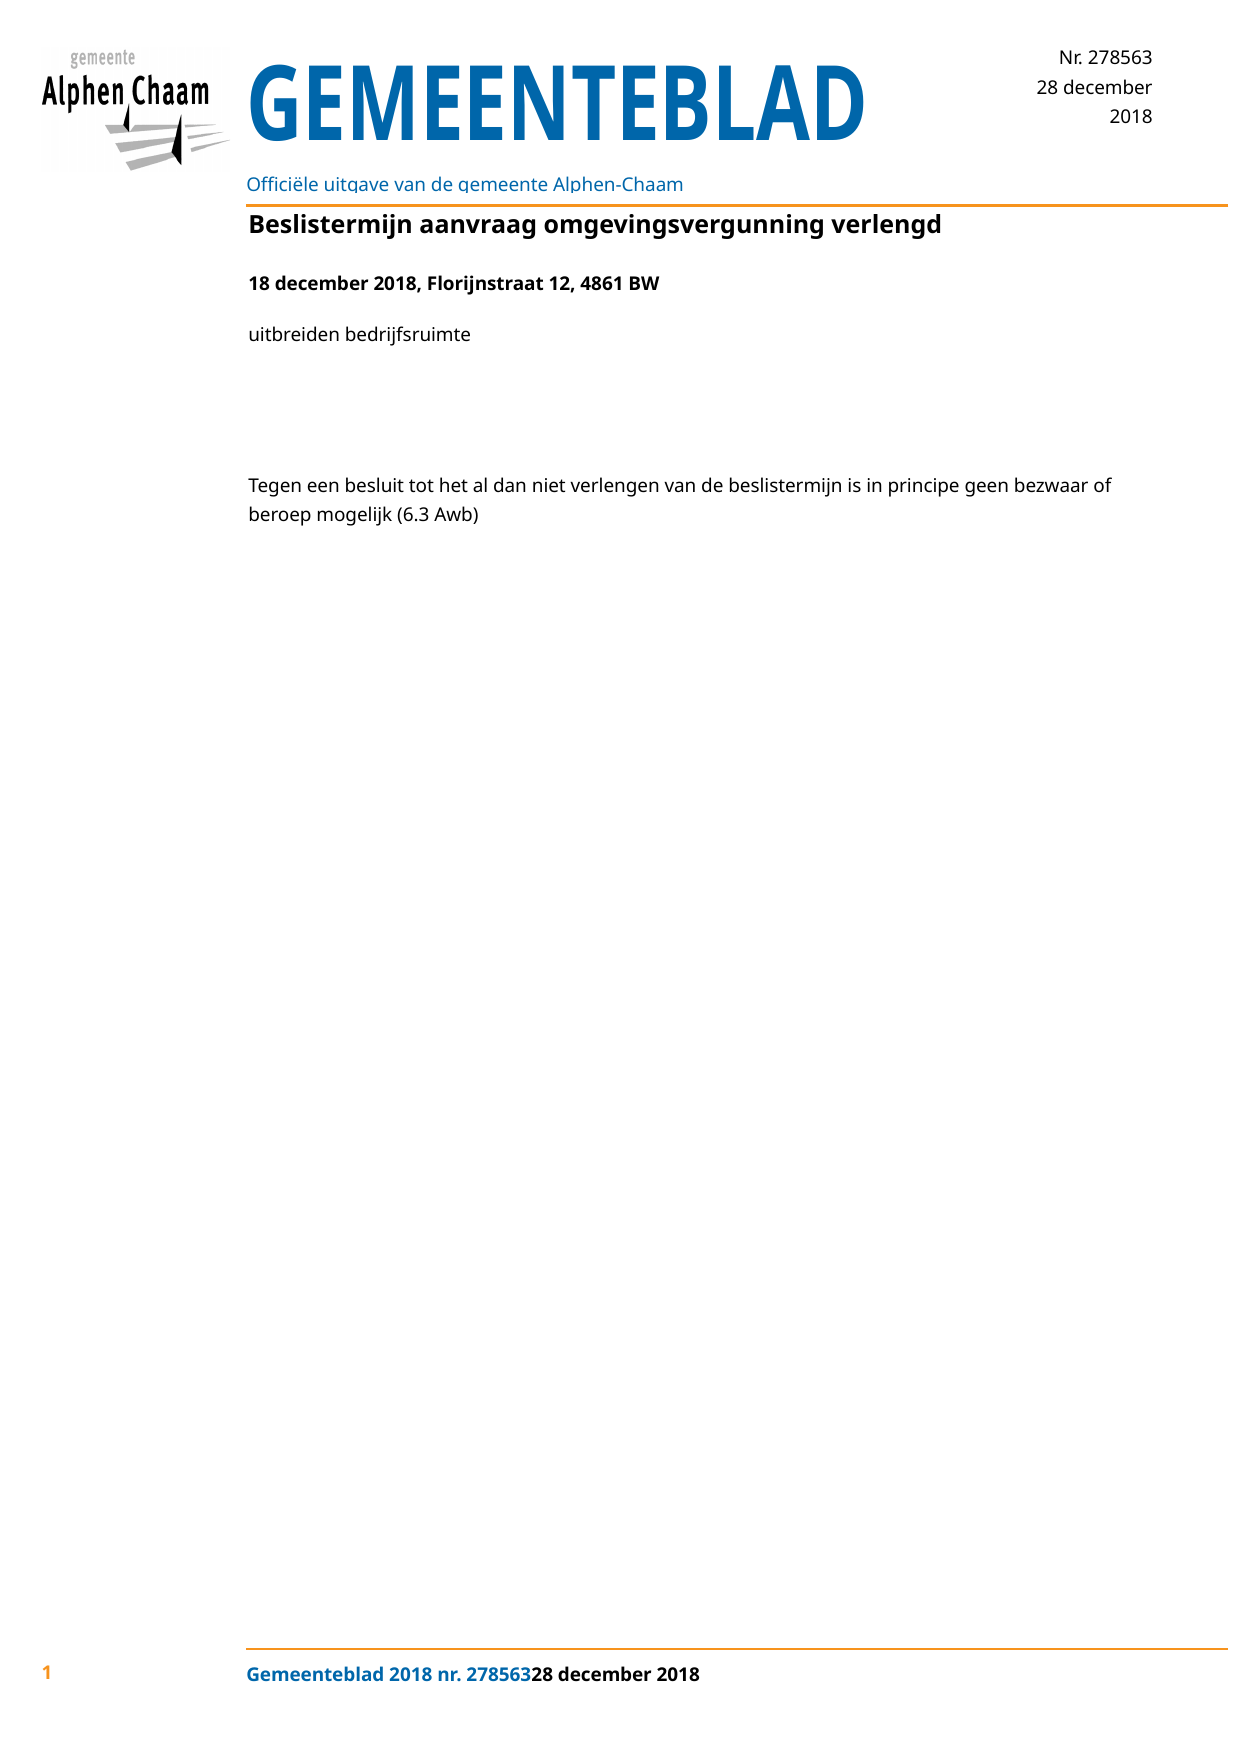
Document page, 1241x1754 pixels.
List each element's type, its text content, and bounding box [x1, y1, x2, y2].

text Beslistermijn aanvraag omgevingsvergunning verlengd [248, 207, 1152, 241]
text Tegen een besluit tot het al dan niet verlengen van de beslistermijn is in principe geen bezwaar of beroep mogelijk (6.3 Awb) [248, 472, 1152, 527]
text 18 december 2018, Florijnstraat 12, 4861 BW [248, 270, 1152, 296]
text uitbreiden bedrijfsruimte [248, 321, 1152, 346]
picture [41, 47, 231, 172]
